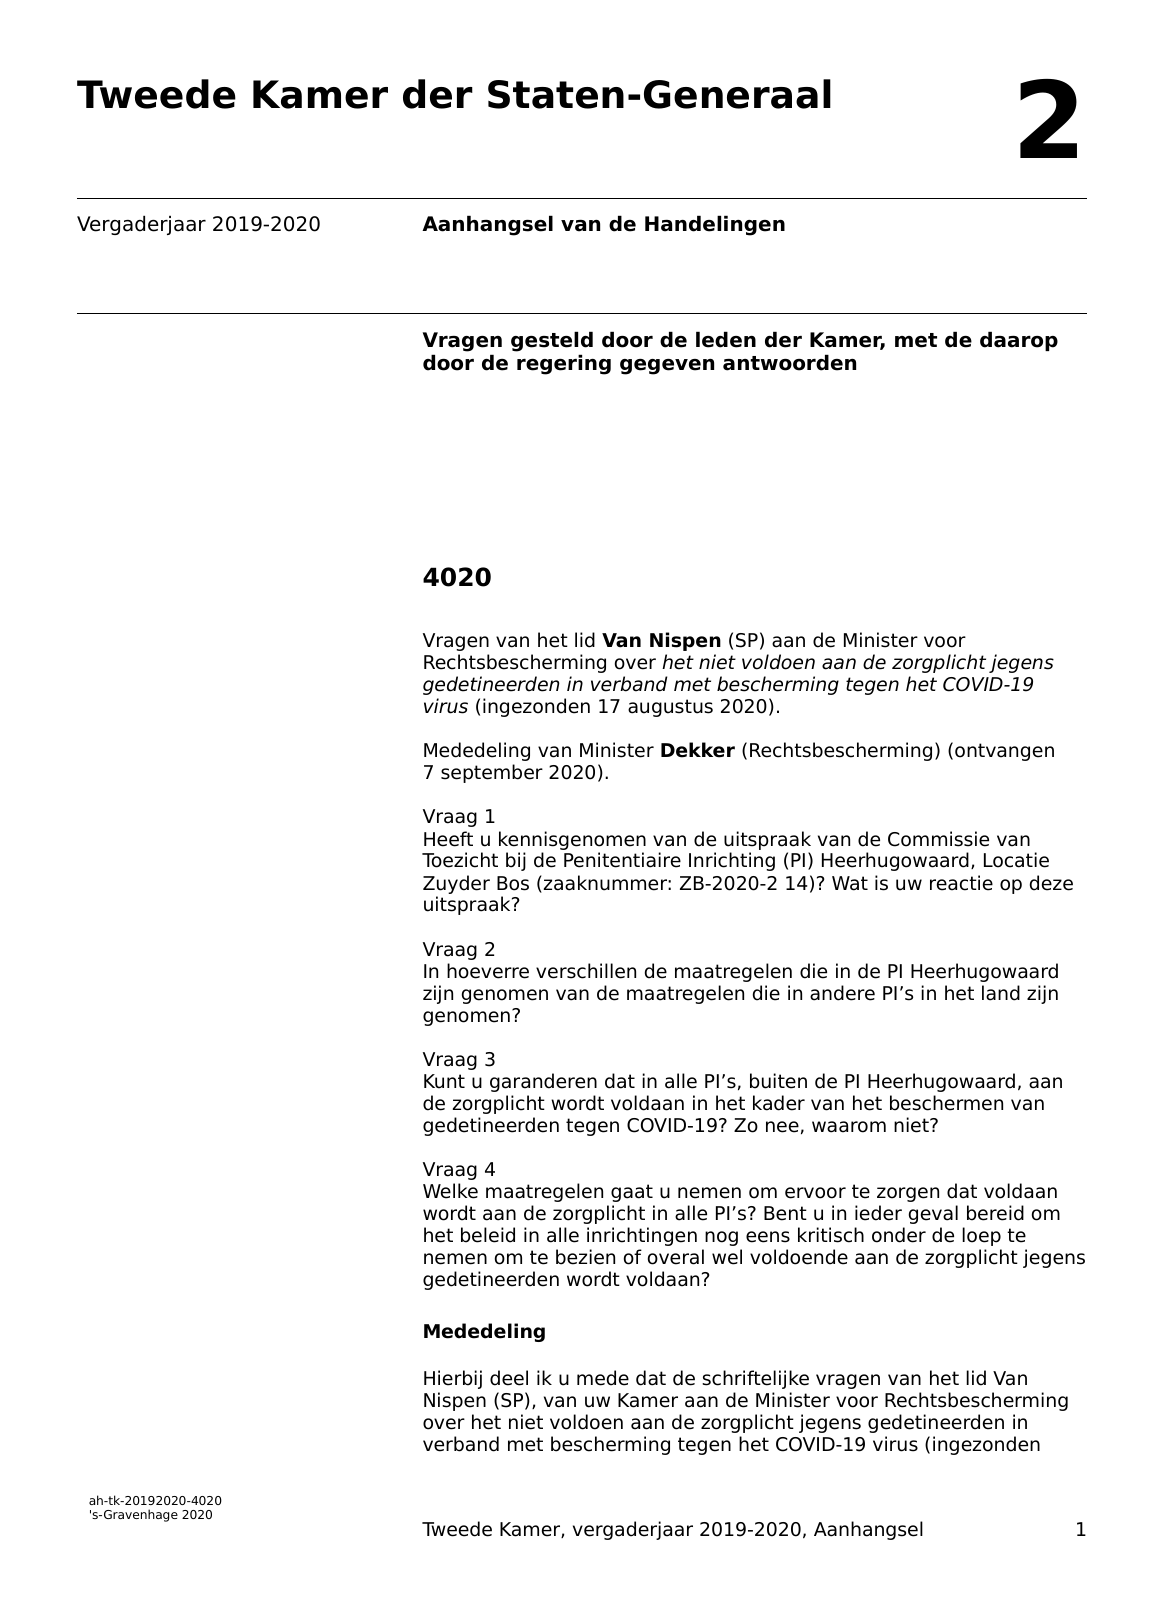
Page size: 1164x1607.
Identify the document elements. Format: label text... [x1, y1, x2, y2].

text Vragen van het lid Van Nispen (SP) aan de Minister voor Rechtsbescherming over het niet voldoen aan de zorgplicht jegens gedetineerden in verband met bescherming tegen het COVID-19 virus (ingezonden 17 augustus 2020). [422, 630, 1087, 718]
text ah-tk-20192020-4020 [88, 1494, 323, 1508]
text Vraag 1 [422, 806, 1087, 828]
table_cell [77, 314, 422, 375]
table_cell Vragen gesteld door de leden der Kamer, met de daarop door de regering gegeven antwoorden [422, 314, 1087, 375]
text Welke maatregelen gaat u nemen om ervoor te zorgen dat voldaan wordt aan de zorgplicht in alle PI’s? Bent u in ieder geval bereid om het beleid in alle inrichtingen nog eens kritisch onder de loep te nemen om te bezien of overal wel voldoende aan de zorgplicht jegens gedetineerden wordt voldaan? [422, 1181, 1087, 1291]
text Heeft u kennisgenomen van de uitspraak van de Commissie van Toezicht bij de Penitentiaire Inrichting (PI) Heerhugowaard, Locatie Zuyder Bos (zaaknummer: ZB-2020-2 14)? Wat is uw reactie op deze uitspraak? [422, 828, 1087, 916]
table_cell Vergaderjaar 2019-2020 [77, 199, 422, 313]
text In hoeverre verschillen de maatregelen die in de PI Heerhugowaard zijn genomen van de maatregelen die in andere PI’s in het land zijn genomen? [422, 961, 1087, 1026]
text 's-Gravenhage 2020 [88, 1508, 323, 1522]
text Vraag 2 [422, 938, 1087, 961]
text Vraag 4 [422, 1159, 1087, 1181]
table_header 2 [886, 59, 1087, 198]
table_header Tweede Kamer der Staten-Generaal [77, 59, 886, 198]
text Vraag 3 [422, 1049, 1087, 1071]
text Kunt u garanderen dat in alle PI’s, buiten de PI Heerhugowaard, aan de zorgplicht wordt voldaan in het kader van het beschermen van gedetineerden tegen COVID-19? Zo nee, waarom niet? [422, 1071, 1087, 1137]
table_cell Aanhangsel van de Handelingen [422, 199, 1087, 313]
text Hierbij deel ik u mede dat de schriftelijke vragen van het lid Van Nispen (SP), van uw Kamer aan de Minister voor Rechtsbescherming over het niet voldoen aan de zorgplicht jegens gedetineerden in verband met bescherming tegen het COVID-19 virus (ingezonden [422, 1368, 1087, 1456]
text 4020 [422, 563, 1087, 592]
text Mededeling van Minister Dekker (Rechtsbescherming) (ontvangen 7 september 2020). [422, 740, 1087, 784]
subtitle Mededeling [422, 1321, 1087, 1343]
